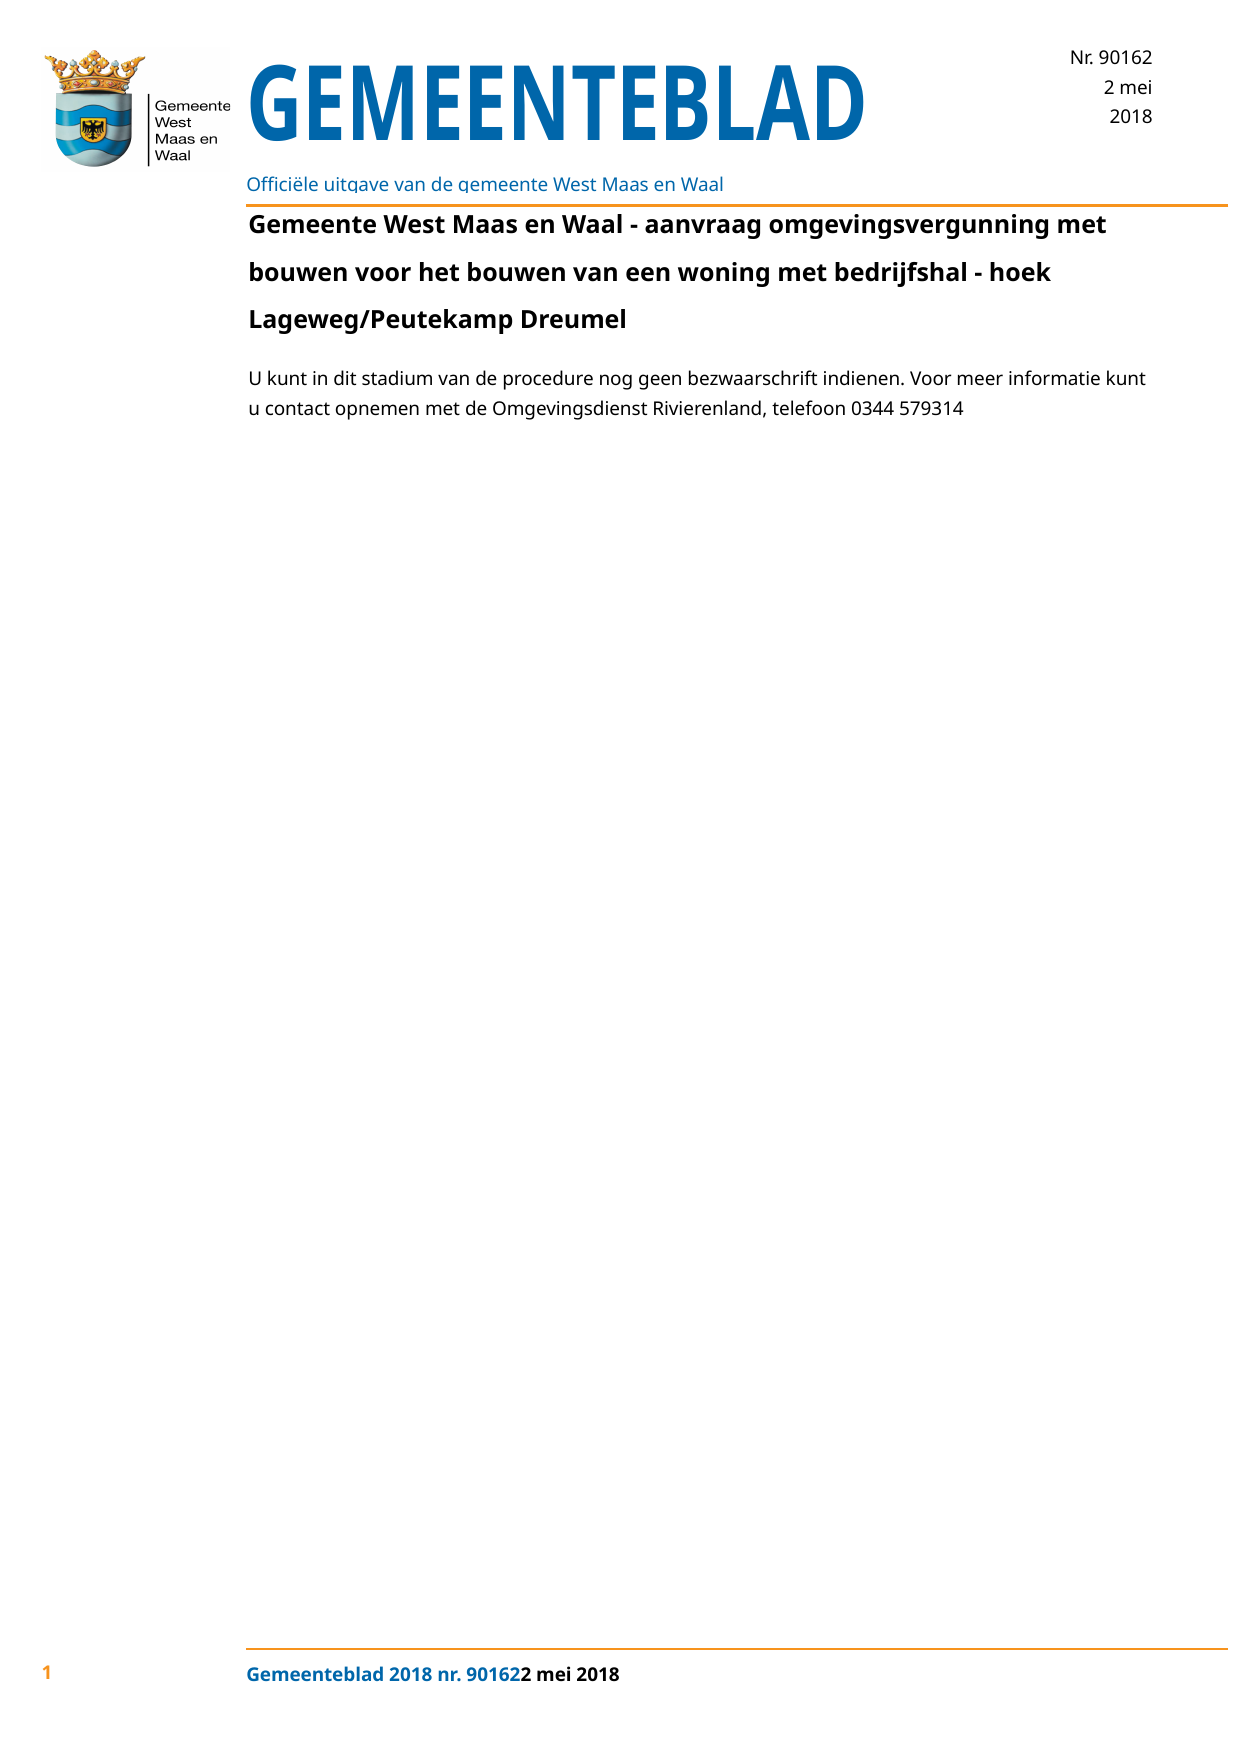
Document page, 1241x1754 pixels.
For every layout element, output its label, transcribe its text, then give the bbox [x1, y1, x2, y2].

picture [41, 47, 231, 172]
text U kunt in dit stadium van de procedure nog geen bezwaarschrift indienen. Voor meer informatie kunt u contact opnemen met de Omgevingsdienst Rivierenland, telefoon 0344 579314 [248, 366, 1152, 421]
text Gemeente West Maas en Waal - aanvraag omgevingsvergunning met bouwen voor het bouwen van een woning met bedrijfshal - hoek Lageweg/Peutekamp Dreumel [248, 207, 1152, 336]
